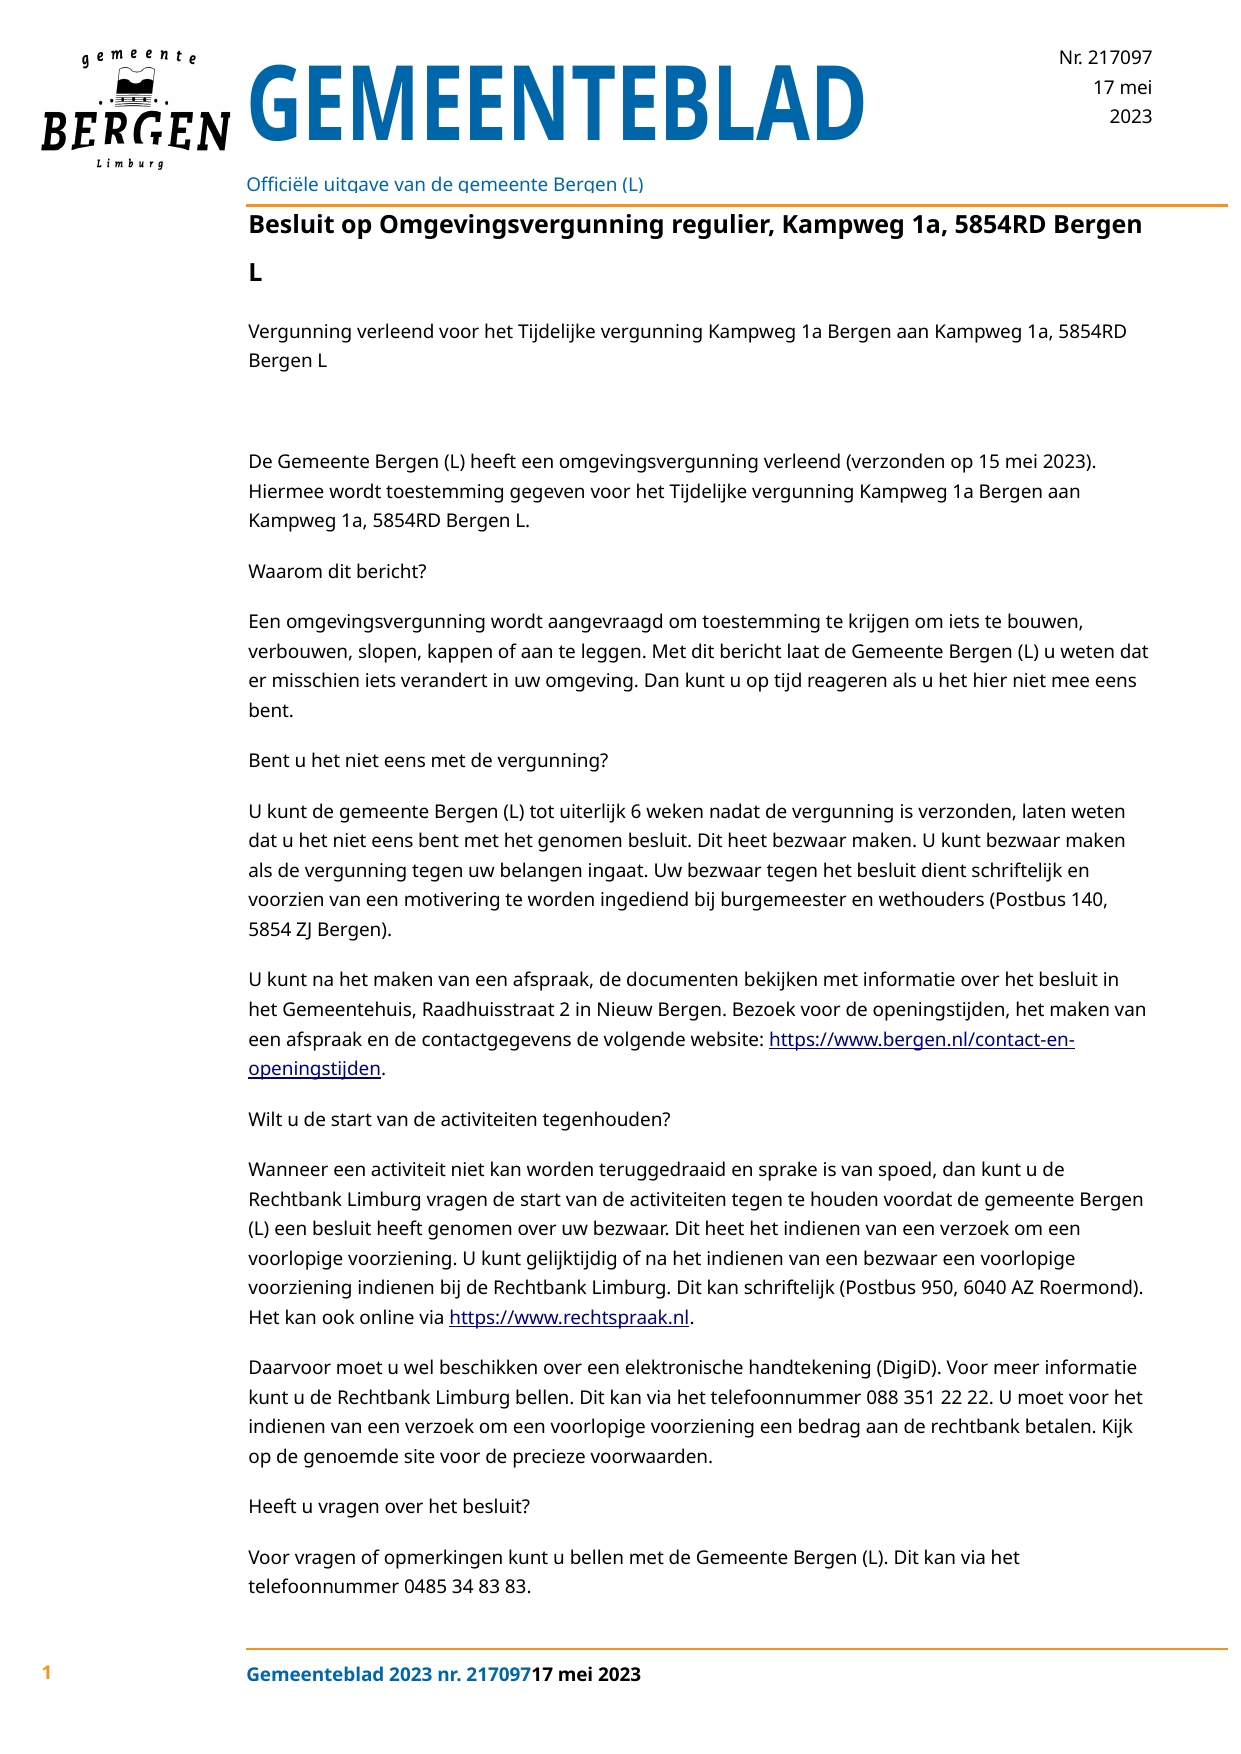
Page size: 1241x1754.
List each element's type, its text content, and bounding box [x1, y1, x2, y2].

text Voor vragen of opmerkingen kunt u bellen met de Gemeente Bergen (L). Dit kan via het telefoonnummer 0485 34 83 83. [248, 1544, 1152, 1599]
text U kunt na het maken van een afspraak, de documenten bekijken met informatie over het besluit in het Gemeentehuis, Raadhuisstraat 2 in Nieuw Bergen. Bezoek voor de openingstijden, het maken van een afspraak en de contactgegevens de volgende website: https://www.bergen.nl/contact-en-openingstijden. [248, 967, 1152, 1081]
text De Gemeente Bergen (L) heeft een omgevingsvergunning verleend (verzonden op 15 mei 2023). Hiermee wordt toestemming gegeven voor het Tijdelijke vergunning Kampweg 1a Bergen aan Kampweg 1a, 5854RD Bergen L. [248, 448, 1152, 533]
text Wanneer een activiteit niet kan worden teruggedraaid en sprake is van spoed, dan kunt u de Rechtbank Limburg vragen de start van de activiteiten tegen te houden voordat de gemeente Bergen (L) een besluit heeft genomen over uw bezwaar. Dit heet het indienen van een verzoek om een voorlopige voorziening. U kunt gelijktijdig of na het indienen van een bezwaar een voorlopige voorziening indienen bij de Rechtbank Limburg. Dit kan schriftelijk (Postbus 950, 6040 AZ Roermond). Het kan ook online via https://www.rechtspraak.nl. [248, 1156, 1152, 1330]
text Heeft u vragen over het besluit? [248, 1494, 1152, 1519]
text Een omgevingsvergunning wordt aangevraagd om toestemming te krijgen om iets te bouwen, verbouwen, slopen, kappen of aan te leggen. Met dit bericht laat de Gemeente Bergen (L) u weten dat er misschien iets verandert in uw omgeving. Dan kunt u op tijd reageren als u het hier niet mee eens bent. [248, 608, 1152, 723]
text U kunt de gemeente Bergen (L) tot uiterlijk 6 weken nadat de vergunning is verzonden, laten weten dat u het niet eens bent met het genomen besluit. Dit heet bezwaar maken. U kunt bezwaar maken als de vergunning tegen uw belangen ingaat. Uw bezwaar tegen het besluit dient schriftelijk en voorzien van een motivering te worden ingediend bij burgemeester en wethouders (Postbus 140, 5854 ZJ Bergen). [248, 798, 1152, 942]
text Bent u het niet eens met de vergunning? [248, 747, 1152, 773]
text Waarom dit bericht? [248, 558, 1152, 584]
text Besluit op Omgevingsvergunning regulier, Kampweg 1a, 5854RD Bergen L [248, 207, 1152, 288]
picture [41, 47, 231, 172]
text Daarvoor moet u wel beschikken over een elektronische handtekening (DigiD). Voor meer informatie kunt u de Rechtbank Limburg bellen. Dit kan via het telefoonnummer 088 351 22 22. U moet voor het indienen van een verzoek om een voorlopige voorziening een bedrag aan de rechtbank betalen. Kijk op de genoemde site voor de precieze voorwaarden. [248, 1354, 1152, 1469]
text Wilt u de start van de activiteiten tegenhouden? [248, 1106, 1152, 1132]
text Vergunning verleend voor het Tijdelijke vergunning Kampweg 1a Bergen aan Kampweg 1a, 5854RD Bergen L [248, 318, 1152, 373]
